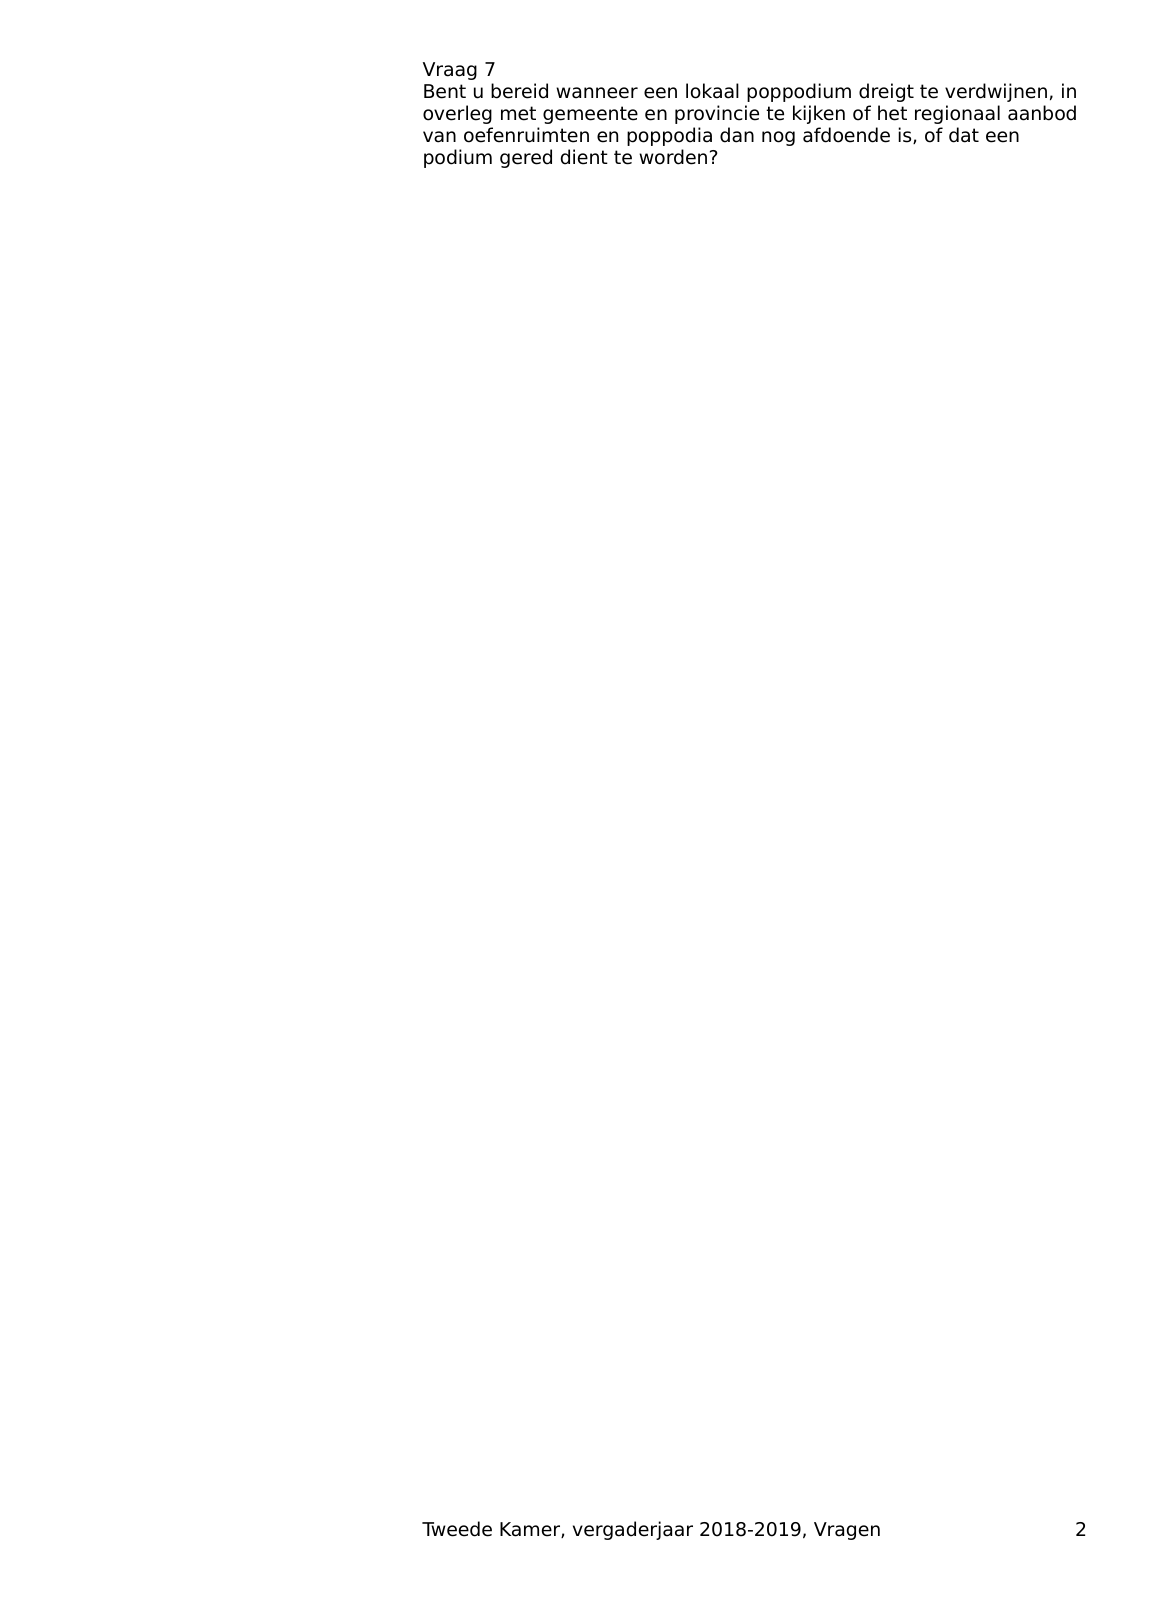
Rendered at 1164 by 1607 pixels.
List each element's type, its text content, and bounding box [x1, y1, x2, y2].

text Bent u bereid wanneer een lokaal poppodium dreigt te verdwijnen, in overleg met gemeente en provincie te kijken of het regionaal aanbod van oefenruimten en poppodia dan nog afdoende is, of dat een podium gered dient te worden? [422, 81, 1087, 169]
text Vraag 7 [422, 59, 1087, 81]
